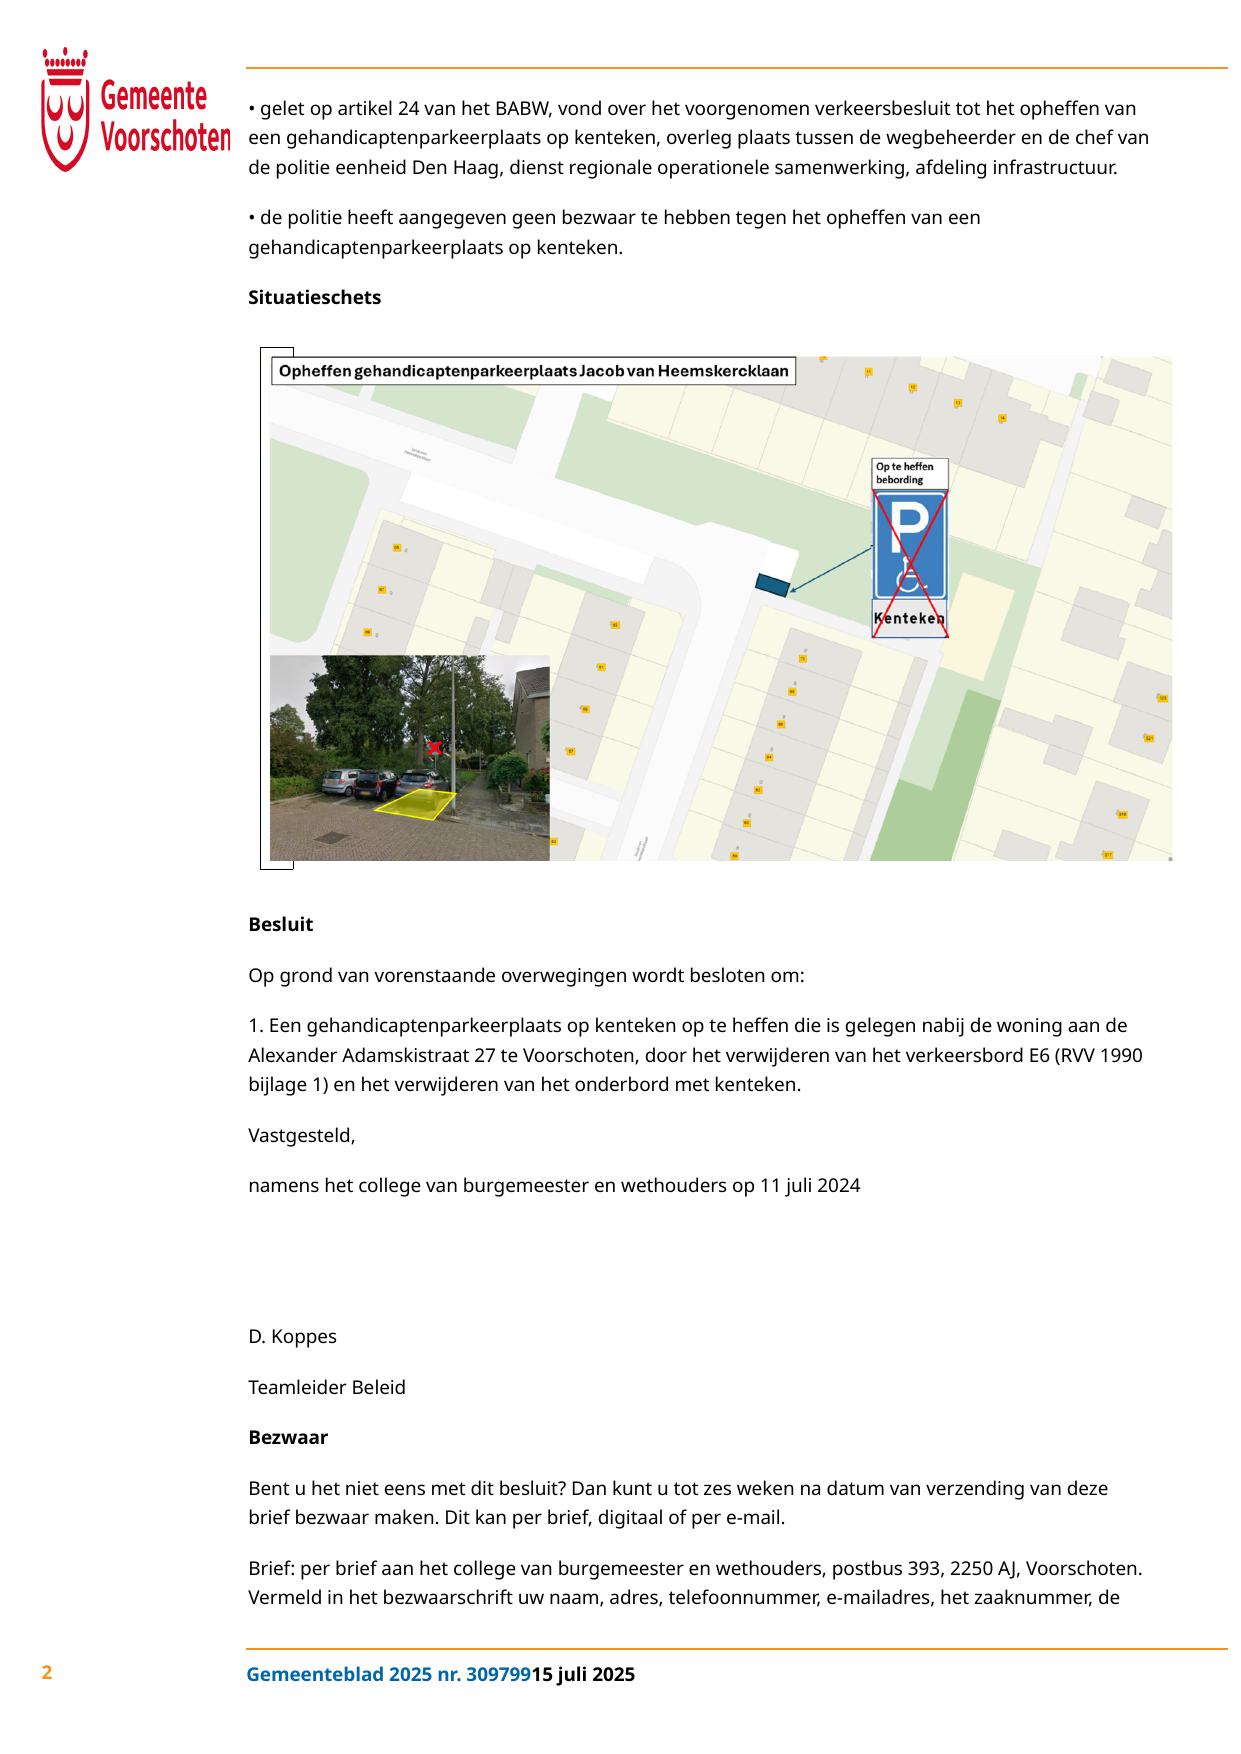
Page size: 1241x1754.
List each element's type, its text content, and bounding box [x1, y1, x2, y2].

text Op grond van vorenstaande overwegingen wordt besloten om: [248, 962, 1152, 987]
text Vastgesteld, [248, 1122, 1152, 1147]
text namens het college van burgemeester en wethouders op 11 juli 2024 [248, 1172, 1152, 1198]
text Situatieschets [248, 284, 1152, 310]
text D. Koppes [248, 1323, 1152, 1349]
text Besluit [248, 911, 1152, 937]
text Bent u het niet eens met dit besluit? Dan kunt u tot zes weken na datum van verzending van deze brief bezwaar maken. Dit kan per brief, digitaal of per e-mail. [248, 1475, 1152, 1530]
text • gelet op artikel 24 van het BABW, vond over het voorgenomen verkeersbesluit tot het opheffen van een gehandicaptenparkeerplaats op kenteken, overleg plaats tussen de wegbeheerder en de chef van de politie eenheid Den Haag, dienst regionale operationele samenwerking, afdeling infrastructuur. [248, 95, 1152, 180]
text Bezwaar [248, 1424, 1152, 1450]
picture [41, 47, 231, 172]
text 1. Een gehandicaptenparkeerplaats op kenteken op te heffen die is gelegen nabij de woning aan de Alexander Adamskistraat 27 te Voorschoten, door het verwijderen van het verkeersbord E6 (RVV 1990 bijlage 1) en het verwijderen van het onderbord met kenteken. [248, 1012, 1152, 1097]
text • de politie heeft aangegeven geen bezwaar te hebben tegen het opheffen van een gehandicaptenparkeerplaats op kenteken. [248, 204, 1152, 260]
picture [268, 355, 1173, 861]
text Brief: per brief aan het college van burgemeester en wethouders, postbus 393, 2250 AJ, Voorschoten. Vermeld in het bezwaarschrift uw naam, adres, telefoonnummer, e-mailadres, het zaaknummer, de [248, 1555, 1152, 1610]
text Teamleider Beleid [248, 1374, 1152, 1399]
